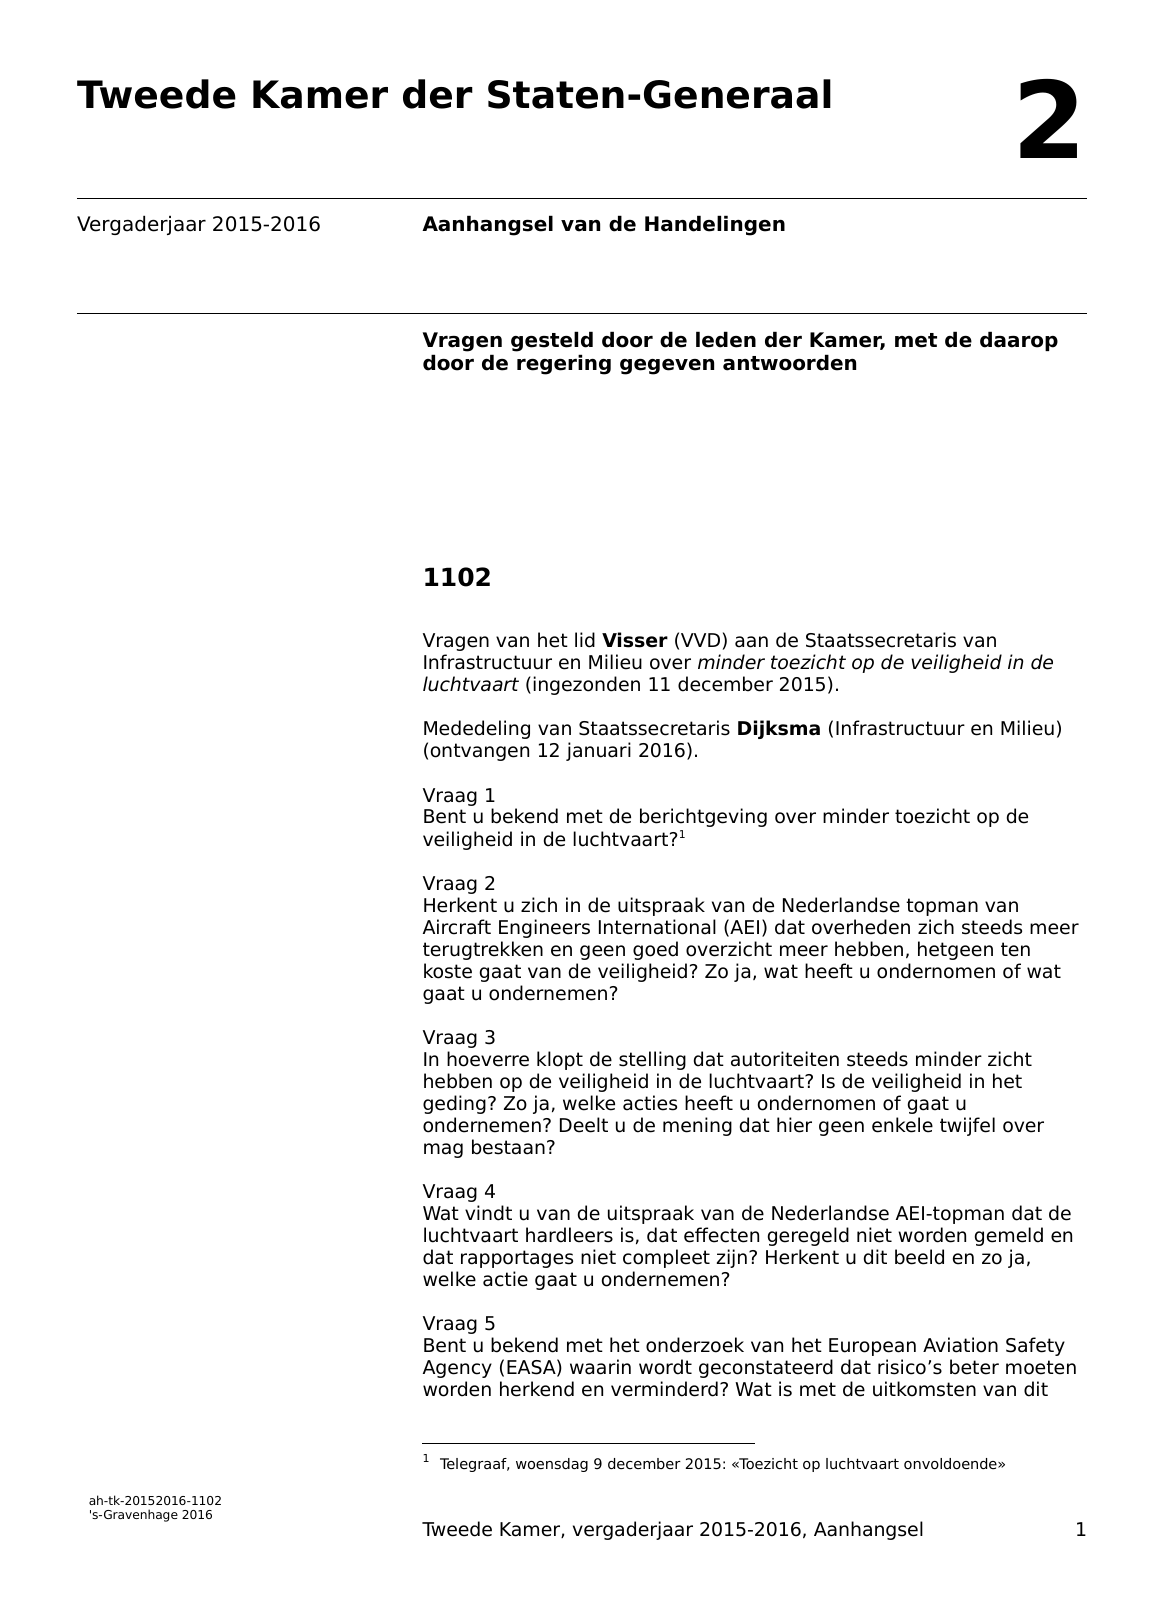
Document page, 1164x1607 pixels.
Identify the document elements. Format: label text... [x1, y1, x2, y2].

table_cell Vragen gesteld door de leden der Kamer, met de daarop door de regering gegeven antwoorden [422, 314, 1087, 375]
text Telegraaf, woensdag 9 december 2015: «Toezicht op luchtvaart onvoldoende» [422, 1452, 1087, 1474]
text Vragen van het lid Visser (VVD) aan de Staatssecretaris van Infrastructuur en Milieu over minder toezicht op de veiligheid in de luchtvaart (ingezonden 11 december 2015). [422, 630, 1087, 696]
text Herkent u zich in de uitspraak van de Nederlandse topman van Aircraft Engineers International (AEI) dat overheden zich steeds meer terugtrekken en geen goed overzicht meer hebben, hetgeen ten koste gaat van de veiligheid? Zo ja, wat heeft u ondernomen of wat gaat u ondernemen? [422, 894, 1087, 1004]
table_cell Vergaderjaar 2015-2016 [77, 199, 422, 313]
table_cell Aanhangsel van de Handelingen [422, 199, 1087, 313]
text In hoeverre klopt de stelling dat autoriteiten steeds minder zicht hebben op de veiligheid in de luchtvaart? Is de veiligheid in het geding? Zo ja, welke acties heeft u ondernomen of gaat u ondernemen? Deelt u de mening dat hier geen enkele twijfel over mag bestaan? [422, 1049, 1087, 1158]
text 1102 [422, 563, 1087, 592]
text Wat vindt u van de uitspraak van de Nederlandse AEI-topman dat de luchtvaart hardleers is, dat effecten geregeld niet worden gemeld en dat rapportages niet compleet zijn? Herkent u dit beeld en zo ja, welke actie gaat u ondernemen? [422, 1203, 1087, 1291]
text Vraag 1 [422, 784, 1087, 806]
text ah-tk-20152016-1102 [88, 1494, 323, 1508]
text 's-Gravenhage 2016 [88, 1508, 323, 1522]
table_header Tweede Kamer der Staten-Generaal [77, 59, 886, 198]
text Vraag 4 [422, 1181, 1087, 1203]
text Vraag 2 [422, 873, 1087, 894]
text Vraag 3 [422, 1027, 1087, 1049]
text Bent u bekend met de berichtgeving over minder toezicht op de veiligheid in de luchtvaart? [422, 806, 1087, 850]
text Mededeling van Staatssecretaris Dijksma (Infrastructuur en Milieu) (ontvangen 12 januari 2016). [422, 718, 1087, 762]
table_cell [77, 314, 422, 375]
table_header 2 [886, 59, 1087, 198]
text Vraag 5 [422, 1313, 1087, 1335]
text Bent u bekend met het onderzoek van het European Aviation Safety Agency (EASA) waarin wordt geconstateerd dat risico’s beter moeten worden herkend en verminderd? Wat is met de uitkomsten van dit [422, 1335, 1087, 1401]
